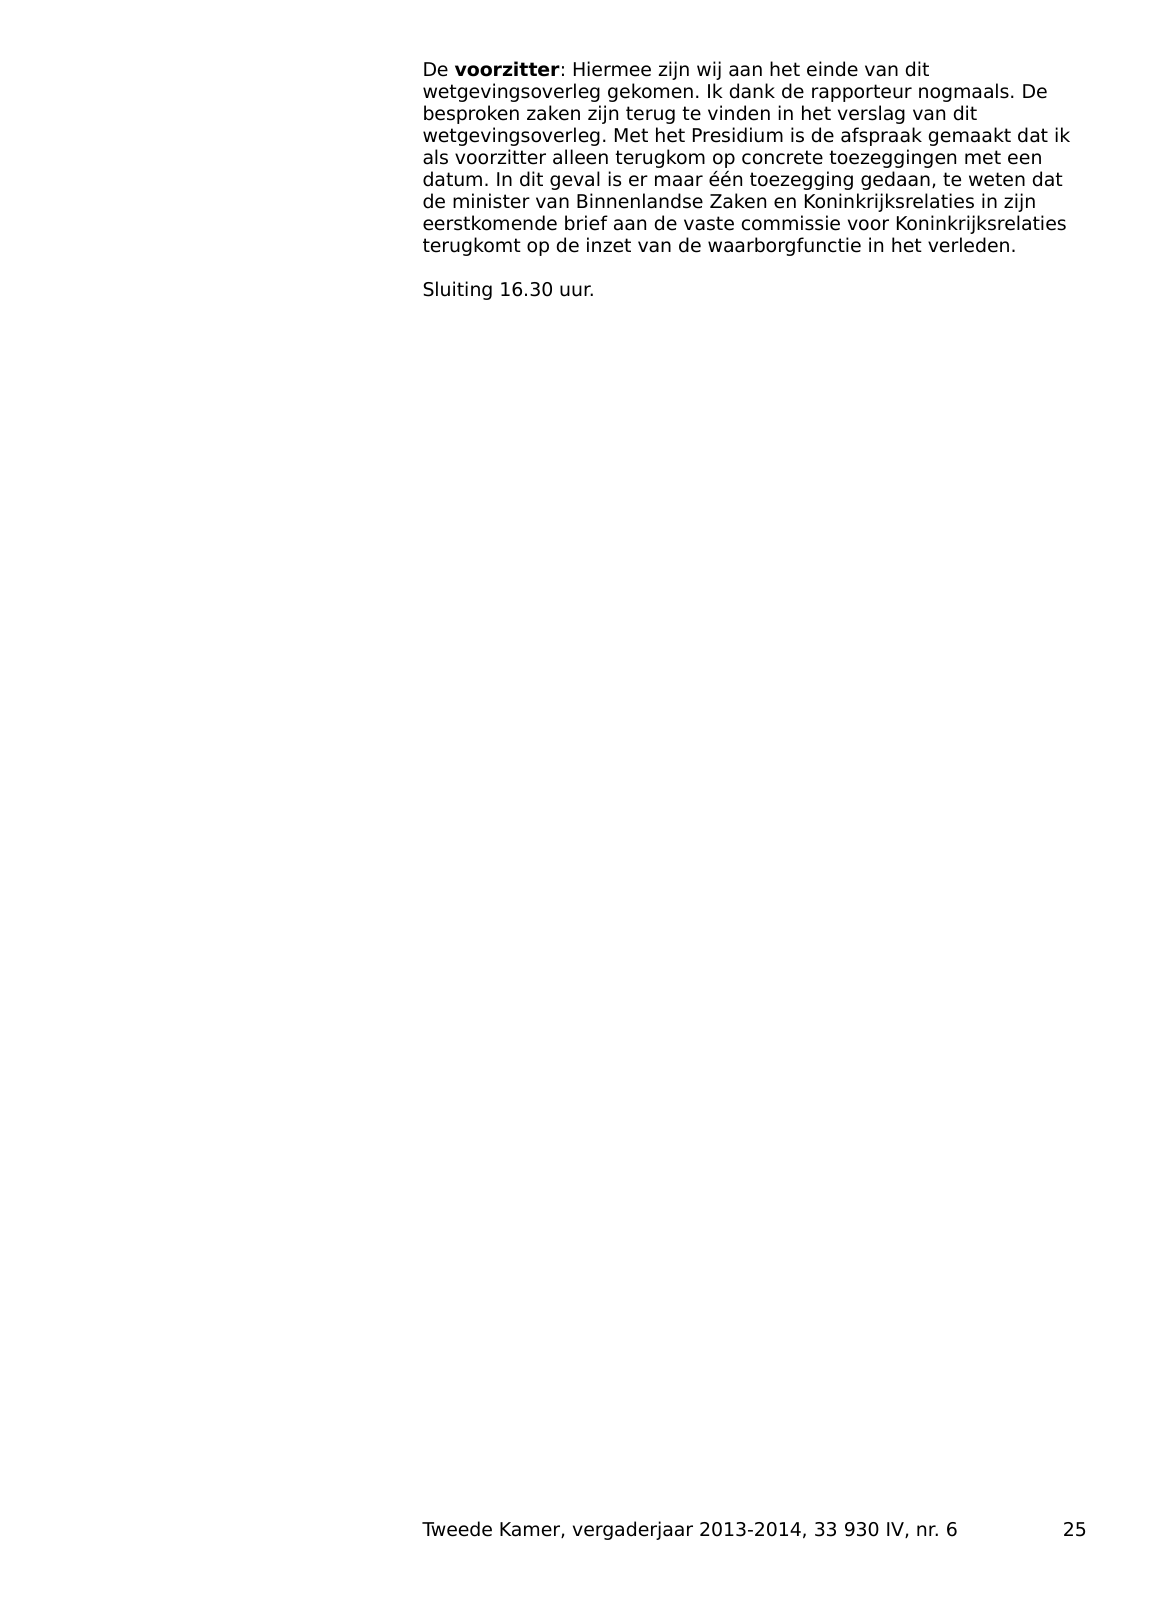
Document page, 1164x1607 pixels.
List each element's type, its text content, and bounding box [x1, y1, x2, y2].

text Sluiting 16.30 uur. [422, 279, 1087, 301]
text De voorzitter: Hiermee zijn wij aan het einde van dit wetgevingsoverleg gekomen. Ik dank de rapporteur nogmaals. De besproken zaken zijn terug te vinden in het verslag van dit wetgevingsoverleg. Met het Presidium is de afspraak gemaakt dat ik als voorzitter alleen terugkom op concrete toezeggingen met een datum. In dit geval is er maar één toezegging gedaan, te weten dat de minister van Binnenlandse Zaken en Koninkrijksrelaties in zijn eerstkomende brief aan de vaste commissie voor Koninkrijksrelaties terugkomt op de inzet van de waarborgfunctie in het verleden. [422, 59, 1087, 257]
